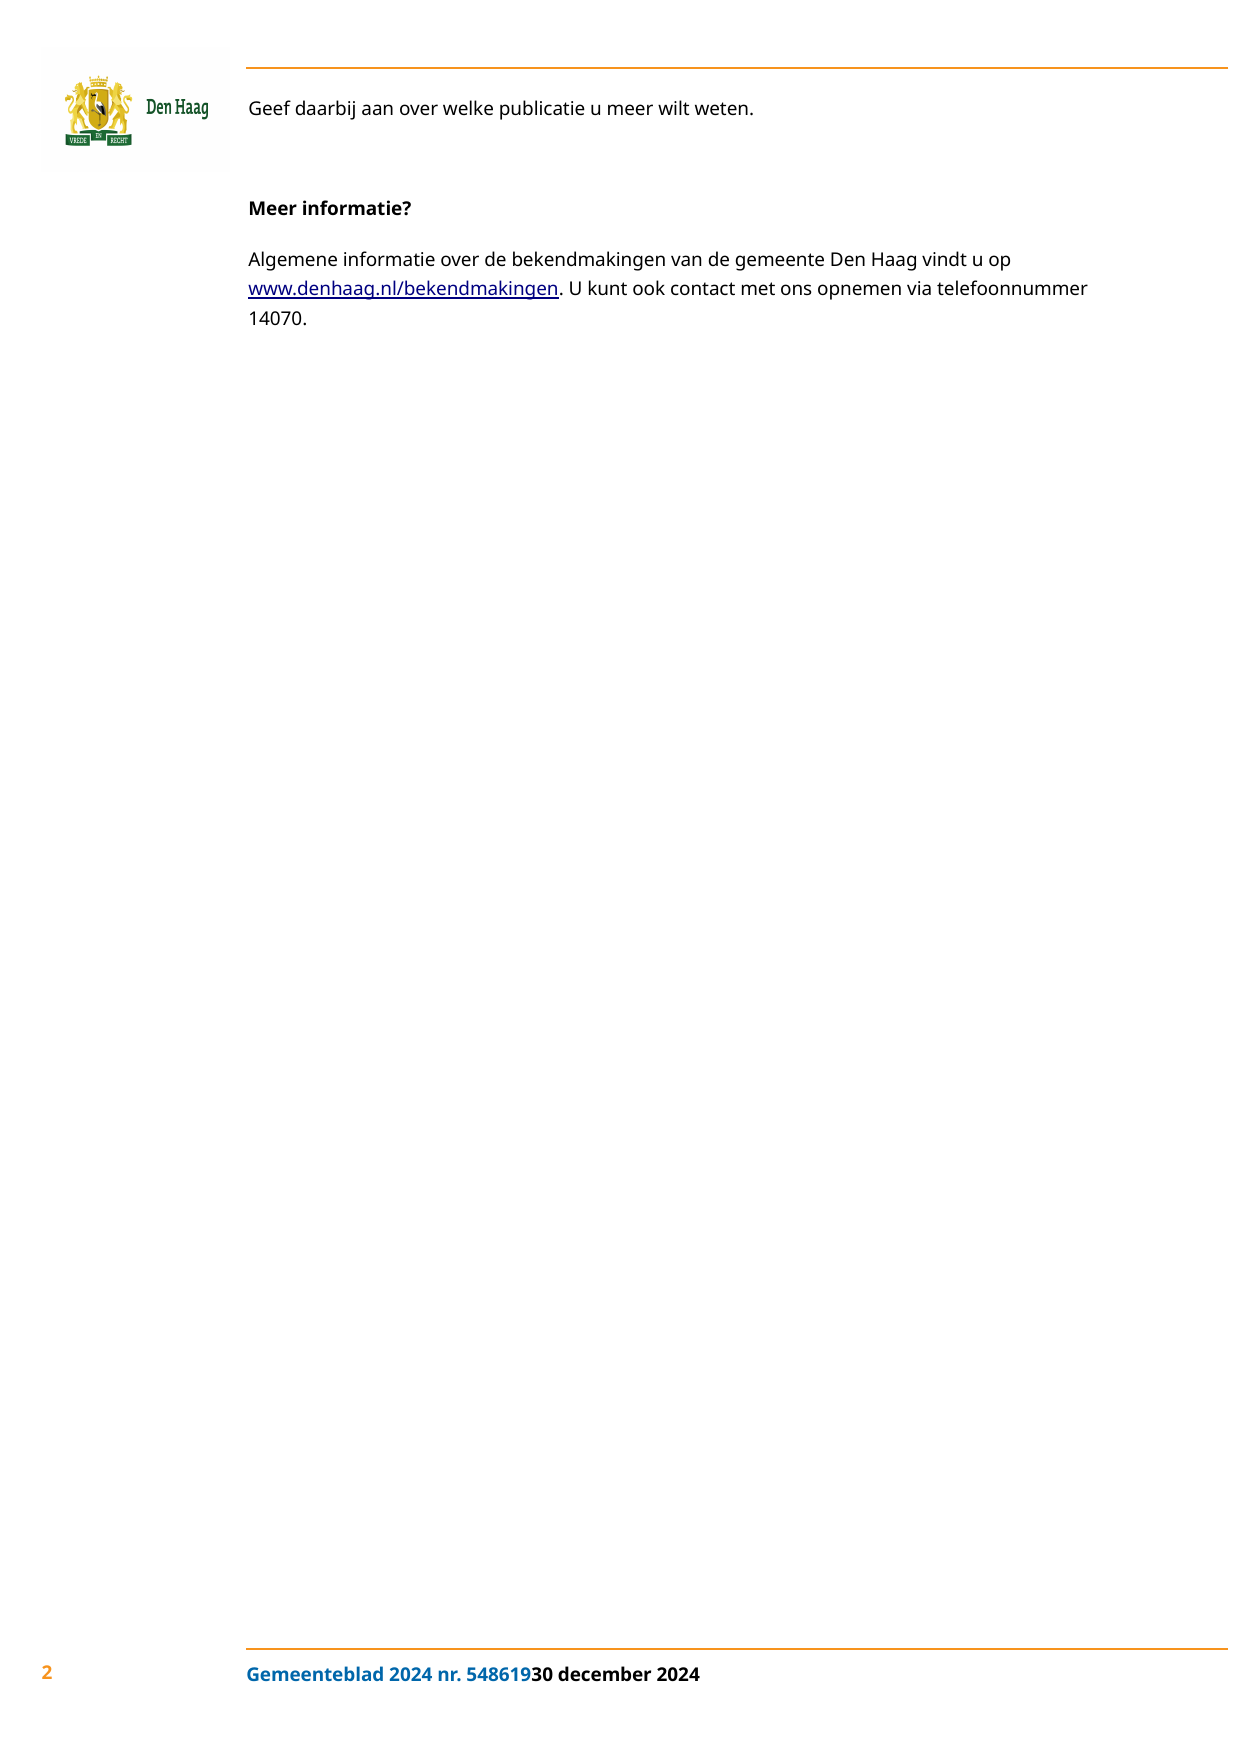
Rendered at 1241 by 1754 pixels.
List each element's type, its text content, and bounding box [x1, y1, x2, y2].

text Meer informatie? [248, 196, 1152, 221]
text Algemene informatie over de bekendmakingen van de gemeente Den Haag vindt u op www.denhaag.nl/bekendmakingen. U kunt ook contact met ons opnemen via telefoonnummer 14070. [248, 246, 1152, 331]
text Geef daarbij aan over welke publicatie u meer wilt weten. [248, 95, 1152, 121]
picture [41, 47, 231, 172]
